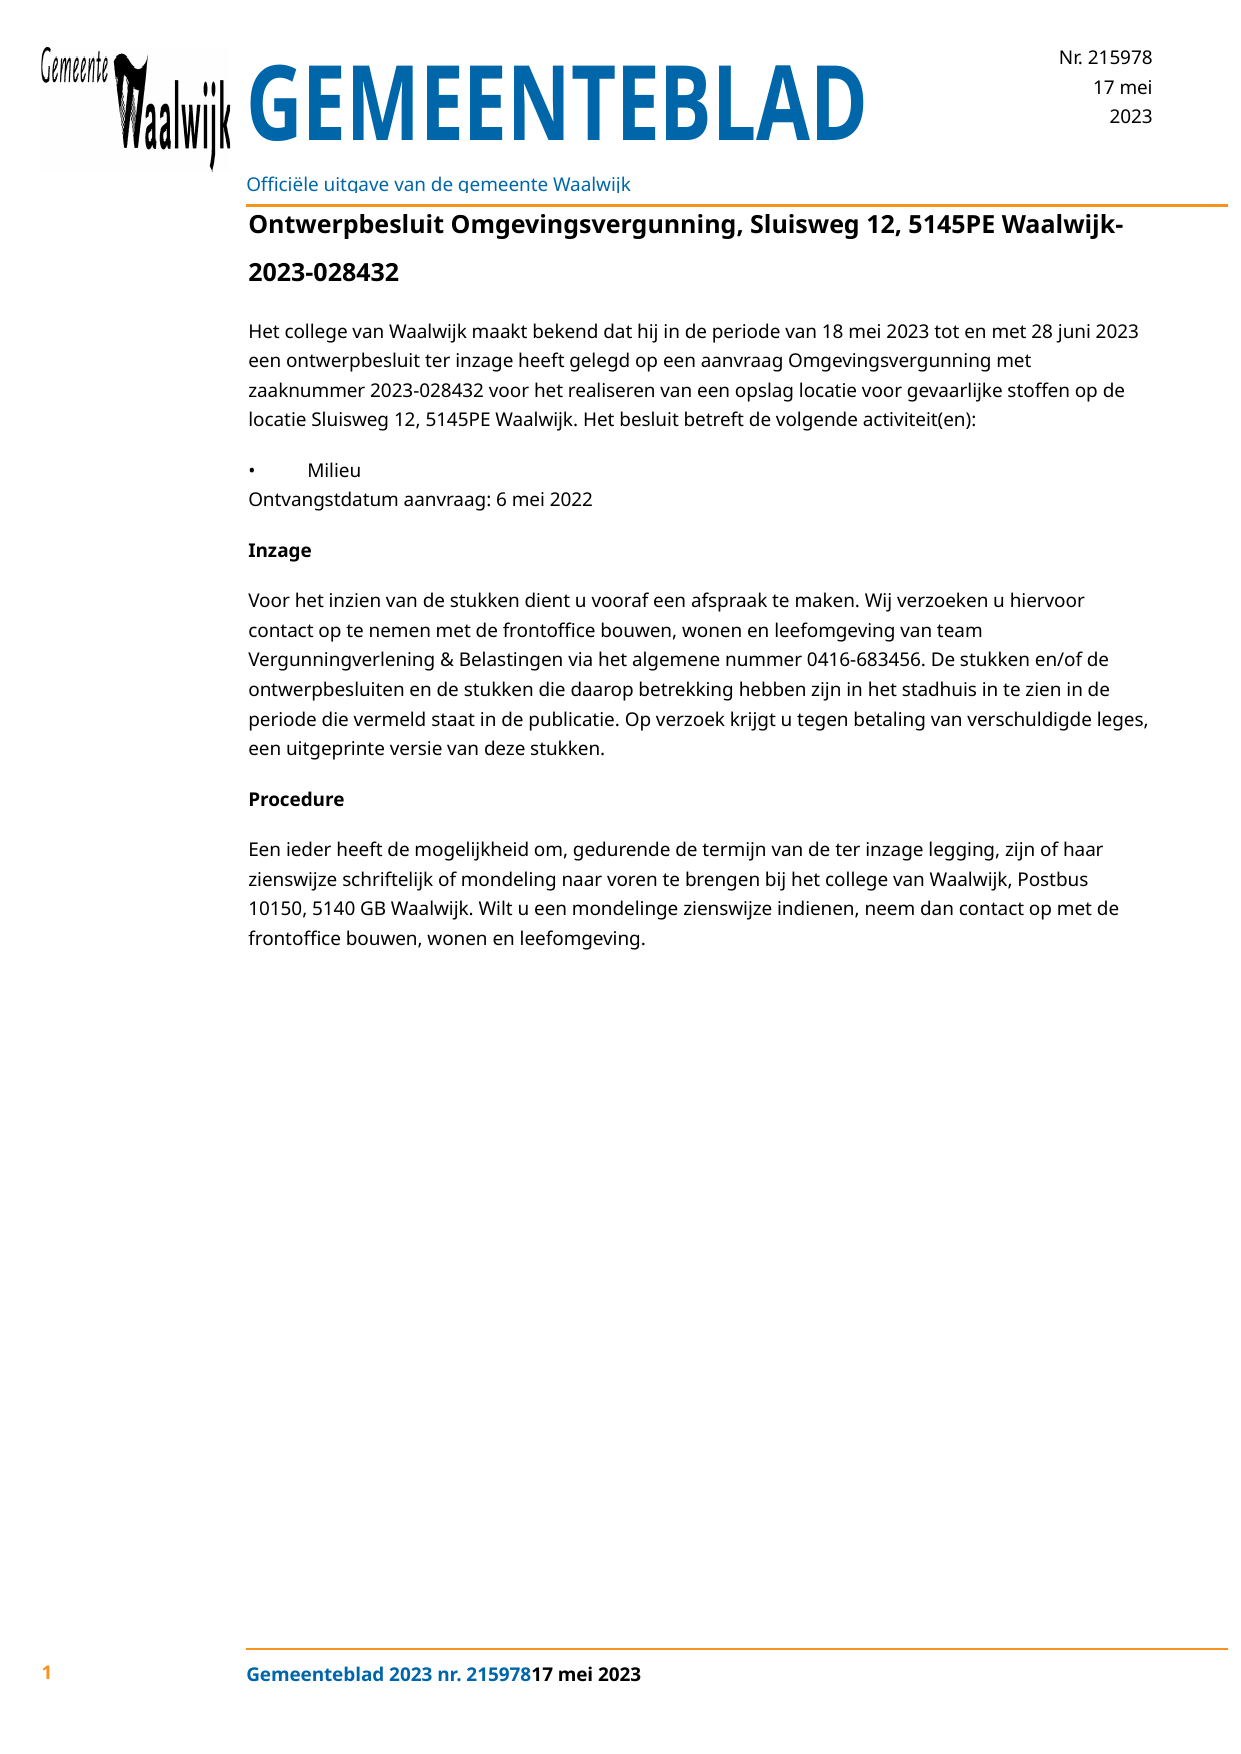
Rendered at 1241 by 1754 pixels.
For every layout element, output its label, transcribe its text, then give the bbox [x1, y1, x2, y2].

text Het college van Waalwijk maakt bekend dat hij in de periode van 18 mei 2023 tot en met 28 juni 2023 een ontwerpbesluit ter inzage heeft gelegd op een aanvraag Omgevingsvergunning met zaaknummer 2023-028432 voor het realiseren van een opslag locatie voor gevaarlijke stoffen op de locatie Sluisweg 12, 5145PE Waalwijk. Het besluit betreft de volgende activiteit(en): [248, 318, 1152, 432]
text Inzage [248, 537, 1152, 563]
text Ontvangstdatum aanvraag: 6 mei 2022 [248, 487, 1152, 512]
picture [41, 47, 231, 172]
text Voor het inzien van de stukken dient u vooraf een afspraak te maken. Wij verzoeken u hiervoor contact op te nemen met de frontoffice bouwen, wonen en leefomgeving van team Vergunningverlening & Belastingen via het algemene nummer 0416-683456. De stukken en/of de ontwerpbesluiten en de stukken die daarop betrekking hebben zijn in het stadhuis in te zien in de periode die vermeld staat in de publicatie. Op verzoek krijgt u tegen betaling van verschuldigde leges, een uitgeprinte versie van deze stukken. [248, 587, 1152, 761]
text Ontwerpbesluit Omgevingsvergunning, Sluisweg 12, 5145PE Waalwijk-2023-028432 [248, 207, 1152, 288]
text Procedure [248, 786, 1152, 812]
list Milieu [248, 457, 1152, 483]
text Een ieder heeft de mogelijkheid om, gedurende de termijn van de ter inzage legging, zijn of haar zienswijze schriftelijk of mondeling naar voren te brengen bij het college van Waalwijk, Postbus 10150, 5140 GB Waalwijk. Wilt u een mondelinge zienswijze indienen, neem dan contact op met de frontoffice bouwen, wonen en leefomgeving. [248, 836, 1152, 951]
